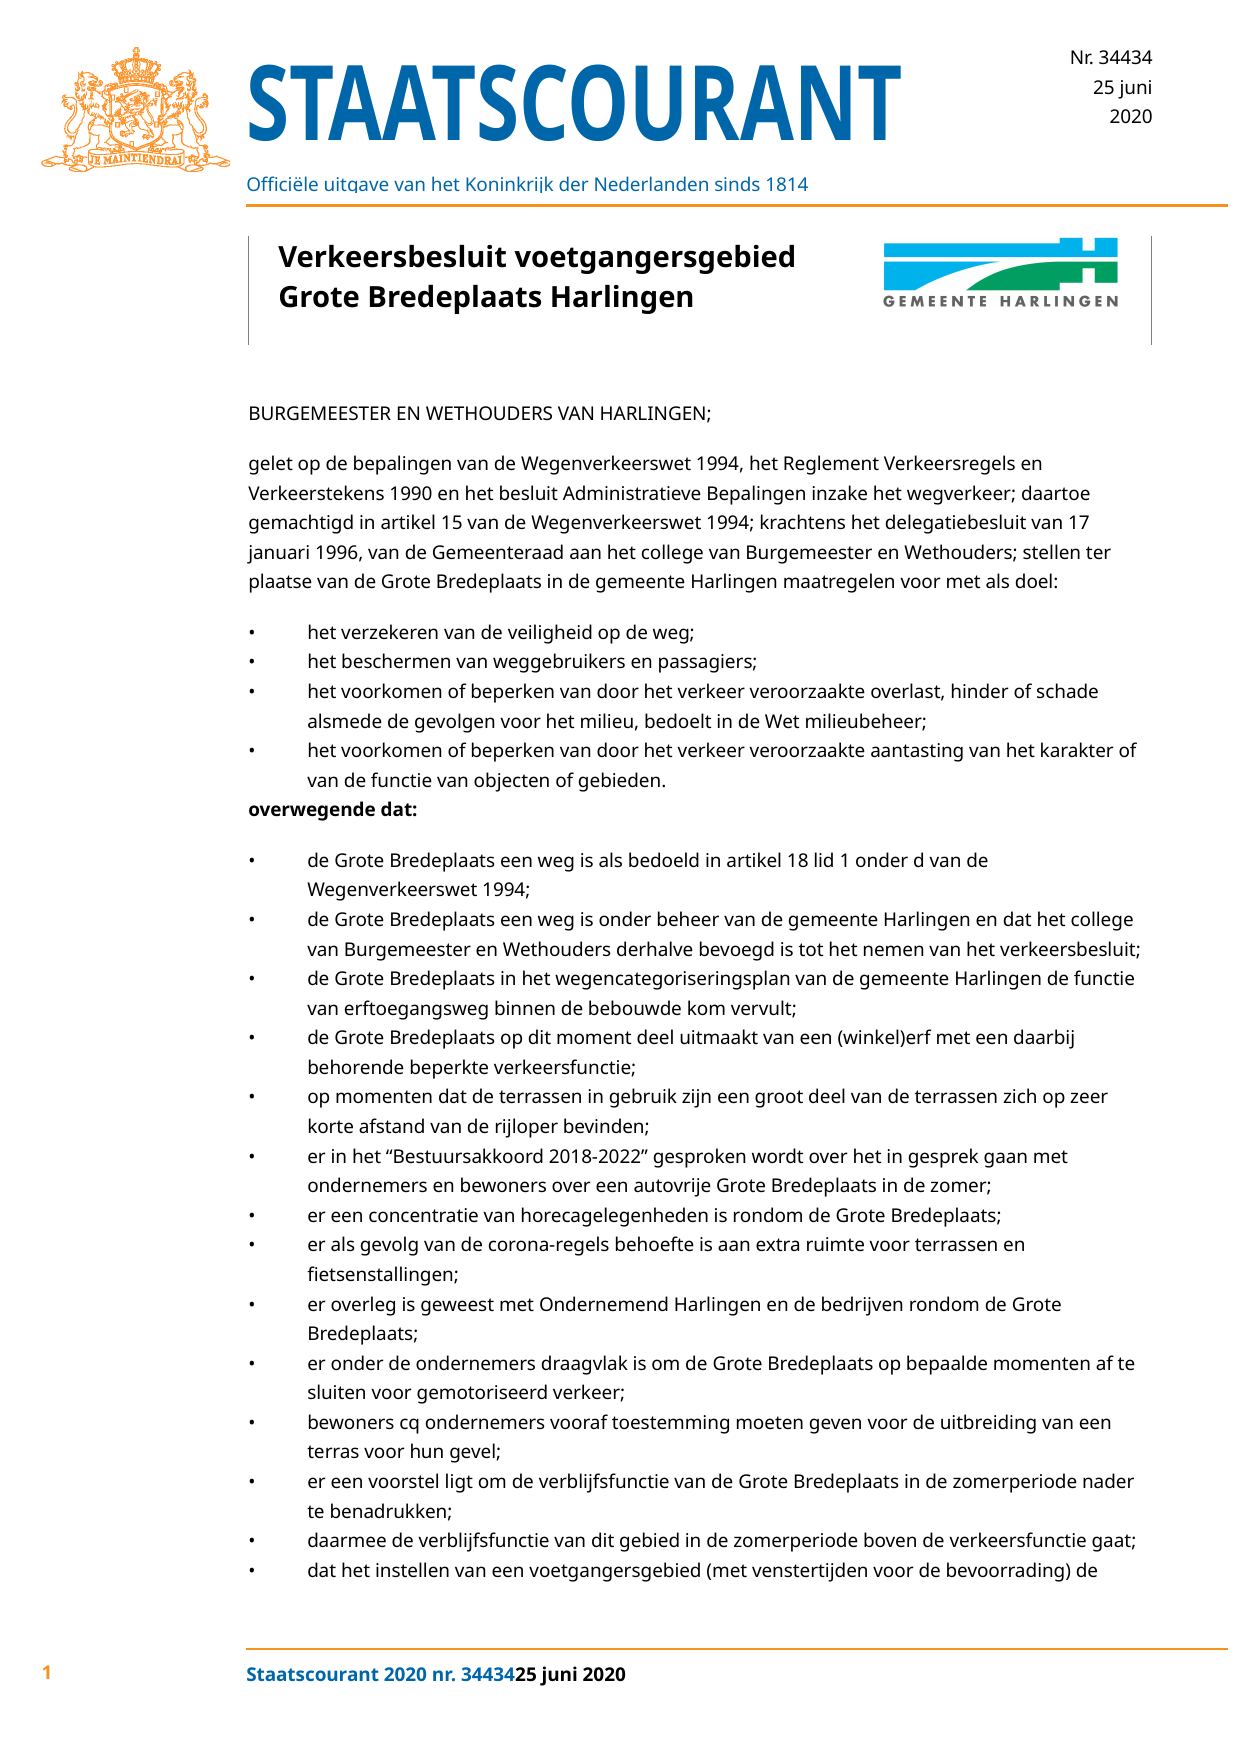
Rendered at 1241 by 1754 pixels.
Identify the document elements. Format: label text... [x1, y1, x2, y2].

list het voorkomen of beperken van door het verkeer veroorzaakte aantasting van het karakter of van de functie van objecten of gebieden. [248, 737, 1152, 793]
list er onder de ondernemers draagvlak is om de Grote Bredeplaats op bepaalde momenten af te sluiten voor gemotoriseerd verkeer; [248, 1350, 1152, 1405]
text gelet op de bepalingen van de Wegenverkeerswet 1994, het Reglement Verkeersregels en Verkeerstekens 1990 en het besluit Administratieve Bepalingen inzake het wegverkeer; daartoe gemachtigd in artikel 15 van de Wegenverkeerswet 1994; krachtens het delegatiebesluit van 17 januari 1996, van de Gemeenteraad aan het college van Burgemeester en Wethouders; stellen ter plaatse van de Grote Bredeplaats in de gemeente Harlingen maatregelen voor met als doel: [248, 450, 1152, 594]
text overwegende dat: [248, 797, 1152, 822]
list er overleg is geweest met Ondernemend Harlingen en de bedrijven rondom de Grote Bredeplaats; [248, 1291, 1152, 1346]
list bewoners cq ondernemers vooraf toestemming moeten geven voor de uitbreiding van een terras voor hun gevel; [248, 1409, 1152, 1464]
list de Grote Bredeplaats in het wegencategoriseringsplan van de gemeente Harlingen de functie van erftoegangsweg binnen de bebouwde kom vervult; [248, 965, 1152, 1021]
picture [41, 47, 231, 172]
list de Grote Bredeplaats een weg is onder beheer van de gemeente Harlingen en dat het college van Burgemeester en Wethouders derhalve bevoegd is tot het nemen van het verkeersbesluit; [248, 906, 1152, 962]
table_header Verkeersbesluit voetgangersgebied Grote Bredeplaats Harlingen [249, 236, 850, 345]
list op momenten dat de terrassen in gebruik zijn een groot deel van de terrassen zich op zeer korte afstand van de rijloper bevinden; [248, 1084, 1152, 1139]
list er een concentratie van horecagelegenheden is rondom de Grote Bredeplaats; [248, 1202, 1152, 1228]
picture [882, 236, 1119, 308]
table_header [850, 236, 1151, 345]
list er een voorstel ligt om de verblijfsfunctie van de Grote Bredeplaats in de zomerperiode nader te benadrukken; [248, 1468, 1152, 1524]
list daarmee de verblijfsfunctie van dit gebied in de zomerperiode boven de verkeersfunctie gaat; [248, 1527, 1152, 1553]
list het beschermen van weggebruikers en passagiers; [248, 649, 1152, 674]
list de Grote Bredeplaats op dit moment deel uitmaakt van een (winkel)erf met een daarbij behorende beperkte verkeersfunctie; [248, 1024, 1152, 1080]
list dat het instellen van een voetgangersgebied (met venstertijden voor de bevoorrading) de [248, 1557, 1152, 1583]
text BURGEMEESTER EN WETHOUDERS VAN HARLINGEN; [248, 400, 1152, 426]
list er in het “Bestuursakkoord 2018-2022” gesproken wordt over het in gesprek gaan met ondernemers en bewoners over een autovrije Grote Bredeplaats in de zomer; [248, 1143, 1152, 1198]
list het voorkomen of beperken van door het verkeer veroorzaakte overlast, hinder of schade alsmede de gevolgen voor het milieu, bedoelt in de Wet milieubeheer; [248, 678, 1152, 734]
list er als gevolg van de corona-regels behoefte is aan extra ruimte voor terrassen en fietsenstallingen; [248, 1232, 1152, 1287]
list het verzekeren van de veiligheid op de weg; [248, 619, 1152, 645]
list de Grote Bredeplaats een weg is als bedoeld in artikel 18 lid 1 onder d van de Wegenverkeerswet 1994; [248, 847, 1152, 902]
